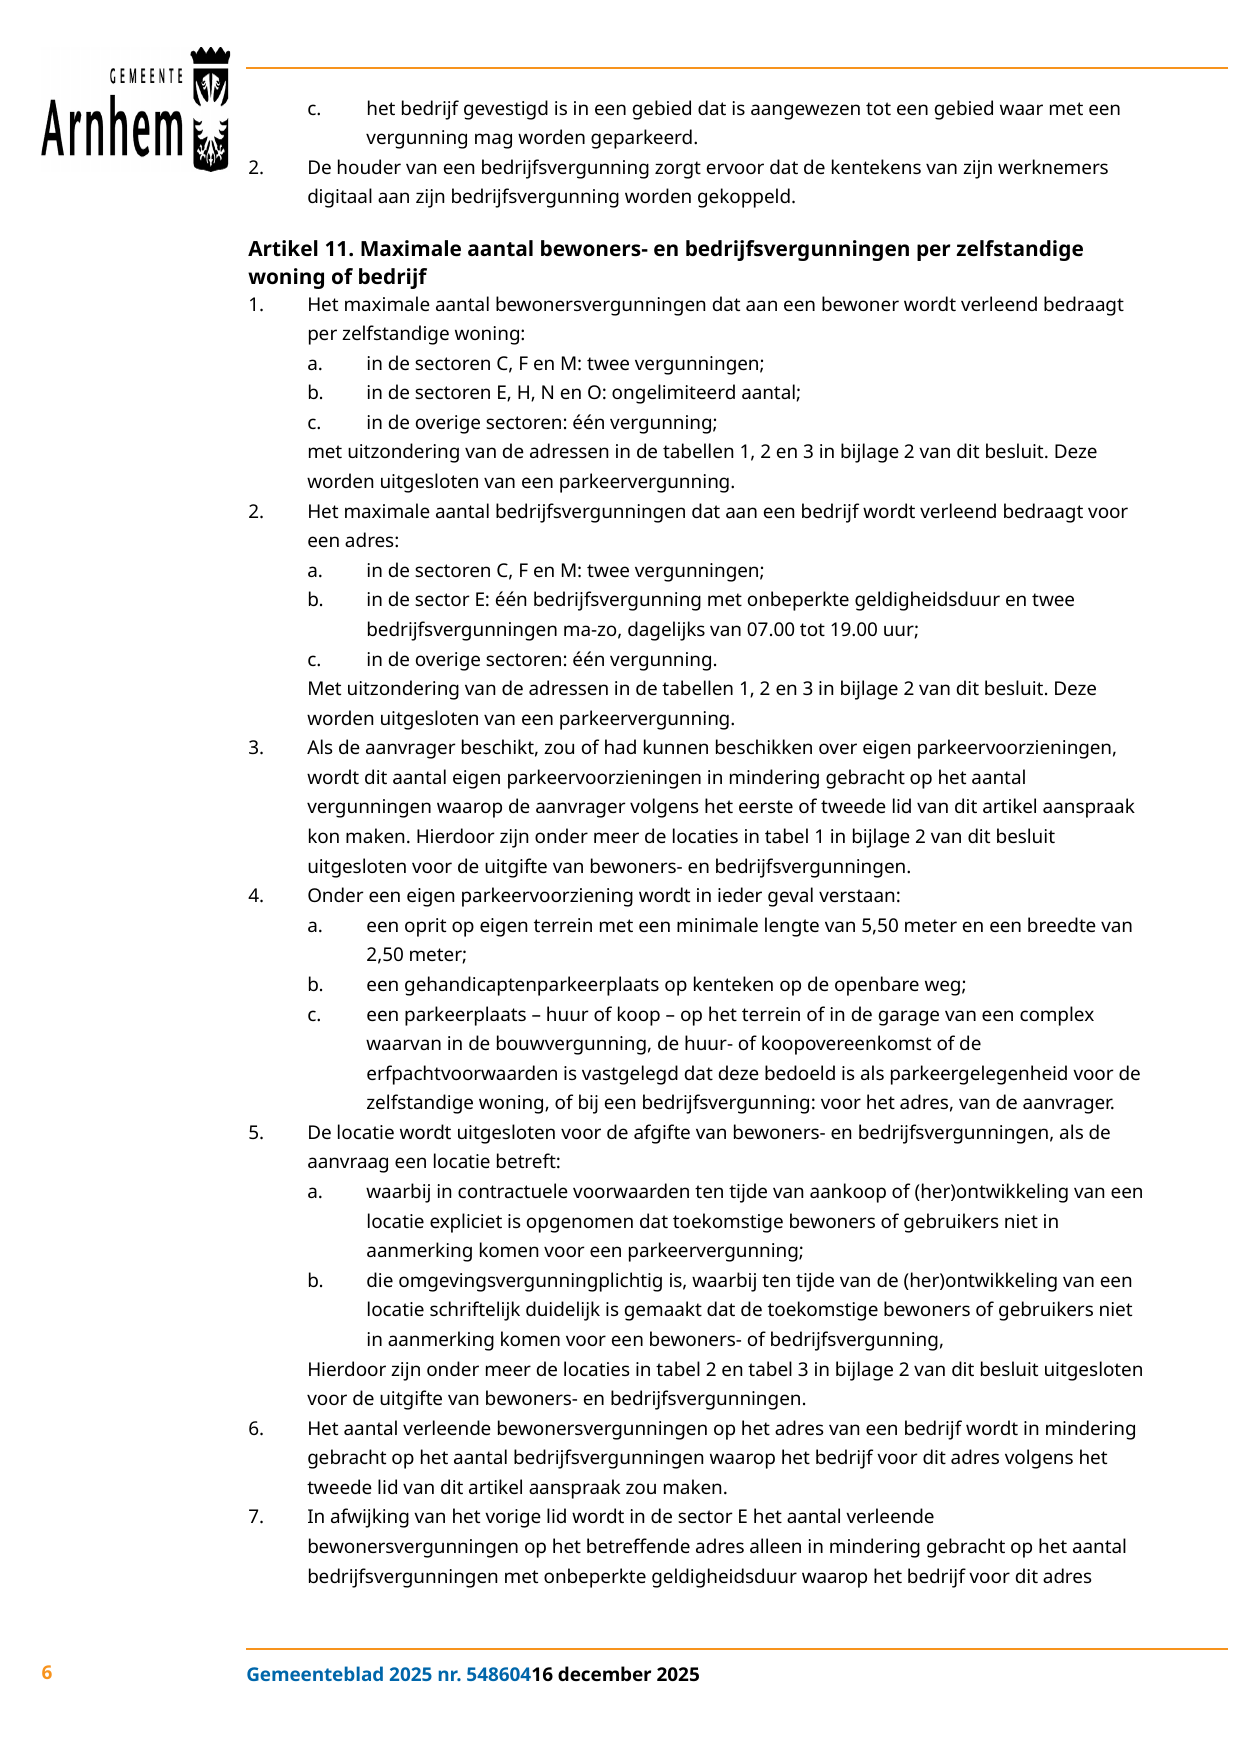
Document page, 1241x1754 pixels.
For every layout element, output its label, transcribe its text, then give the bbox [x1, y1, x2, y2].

list in de overige sectoren: één vergunning; [307, 409, 1152, 435]
text Artikel 11. Maximale aantal bewoners- en bedrijfsvergunningen per zelfstandige woning of bedrijf [248, 234, 1152, 291]
list waarbij in contractuele voorwaarden ten tijde van aankoop of (her)ontwikkeling van een locatie expliciet is opgenomen dat toekomstige bewoners of gebruikers niet in aanmerking komen voor een parkeervergunning; [307, 1178, 1152, 1263]
list Het aantal verleende bewonersvergunningen op het adres van een bedrijf wordt in mindering gebracht op het aantal bedrijfsvergunningen waarop het bedrijf voor dit adres volgens het tweede lid van dit artikel aanspraak zou maken. [248, 1415, 1152, 1500]
list in de sectoren E, H, N en O: ongelimiteerd aantal; [307, 379, 1152, 405]
list een oprit op eigen terrein met een minimale lengte van 5,50 meter en een breedte van 2,50 meter; [307, 912, 1152, 967]
list in de sectoren C, F en M: twee vergunningen; [307, 350, 1152, 376]
list in de sector E: één bedrijfsvergunning met onbeperkte geldigheidsduur en twee bedrijfsvergunningen ma-zo, dagelijks van 07.00 tot 19.00 uur; [307, 587, 1152, 642]
list Onder een eigen parkeervoorziening wordt in ieder geval verstaan: [248, 882, 1152, 908]
list De houder van een bedrijfsvergunning zorgt ervoor dat de kentekens van zijn werknemers digitaal aan zijn bedrijfsvergunning worden gekoppeld. [248, 154, 1152, 209]
list in de sectoren C, F en M: twee vergunningen; [307, 557, 1152, 583]
picture [41, 47, 231, 172]
list een gehandicaptenparkeerplaats op kenteken op de openbare weg; [307, 971, 1152, 997]
list Het maximale aantal bedrijfsvergunningen dat aan een bedrijf wordt verleend bedraagt voor een adres: [248, 498, 1152, 553]
list Met uitzondering van de adressen in de tabellen 1, 2 en 3 in bijlage 2 van dit besluit. Deze worden uitgesloten van een parkeervergunning. [248, 675, 1152, 731]
list met uitzondering van de adressen in de tabellen 1, 2 en 3 in bijlage 2 van dit besluit. Deze worden uitgesloten van een parkeervergunning. [248, 439, 1152, 494]
list De locatie wordt uitgesloten voor de afgifte van bewoners- en bedrijfsvergunningen, als de aanvraag een locatie betreft: [248, 1119, 1152, 1174]
list Als de aanvrager beschikt, zou of had kunnen beschikken over eigen parkeervoorzieningen, wordt dit aantal eigen parkeervoorzieningen in mindering gebracht op het aantal vergunningen waarop de aanvrager volgens het eerste of tweede lid van dit artikel aanspraak kon maken. Hierdoor zijn onder meer de locaties in tabel 1 in bijlage 2 van dit besluit uitgesloten voor de uitgifte van bewoners- en bedrijfsvergunningen. [248, 734, 1152, 879]
list een parkeerplaats – huur of koop – op het terrein of in de garage van een complex waarvan in de bouwvergunning, de huur- of koopovereenkomst of de erfpachtvoorwaarden is vastgelegd dat deze bedoeld is als parkeergelegenheid voor de zelfstandige woning, of bij een bedrijfsvergunning: voor het adres, van de aanvrager. [307, 1001, 1152, 1115]
list in de overige sectoren: één vergunning. [307, 646, 1152, 672]
list Het maximale aantal bewonersvergunningen dat aan een bewoner wordt verleend bedraagt per zelfstandige woning: [248, 291, 1152, 346]
list die omgevingsvergunningplichtig is, waarbij ten tijde van de (her)ontwikkeling van een locatie schriftelijk duidelijk is gemaakt dat de toekomstige bewoners of gebruikers niet in aanmerking komen voor een bewoners- of bedrijfsvergunning, [307, 1267, 1152, 1352]
list In afwijking van het vorige lid wordt in de sector E het aantal verleende bewonersvergunningen op het betreffende adres alleen in mindering gebracht op het aantal bedrijfsvergunningen met onbeperkte geldigheidsduur waarop het bedrijf voor dit adres [248, 1504, 1152, 1589]
list Hierdoor zijn onder meer de locaties in tabel 2 en tabel 3 in bijlage 2 van dit besluit uitgesloten voor de uitgifte van bewoners- en bedrijfsvergunningen. [248, 1356, 1152, 1411]
list het bedrijf gevestigd is in een gebied dat is aangewezen tot een gebied waar met een vergunning mag worden geparkeerd. [307, 95, 1152, 150]
